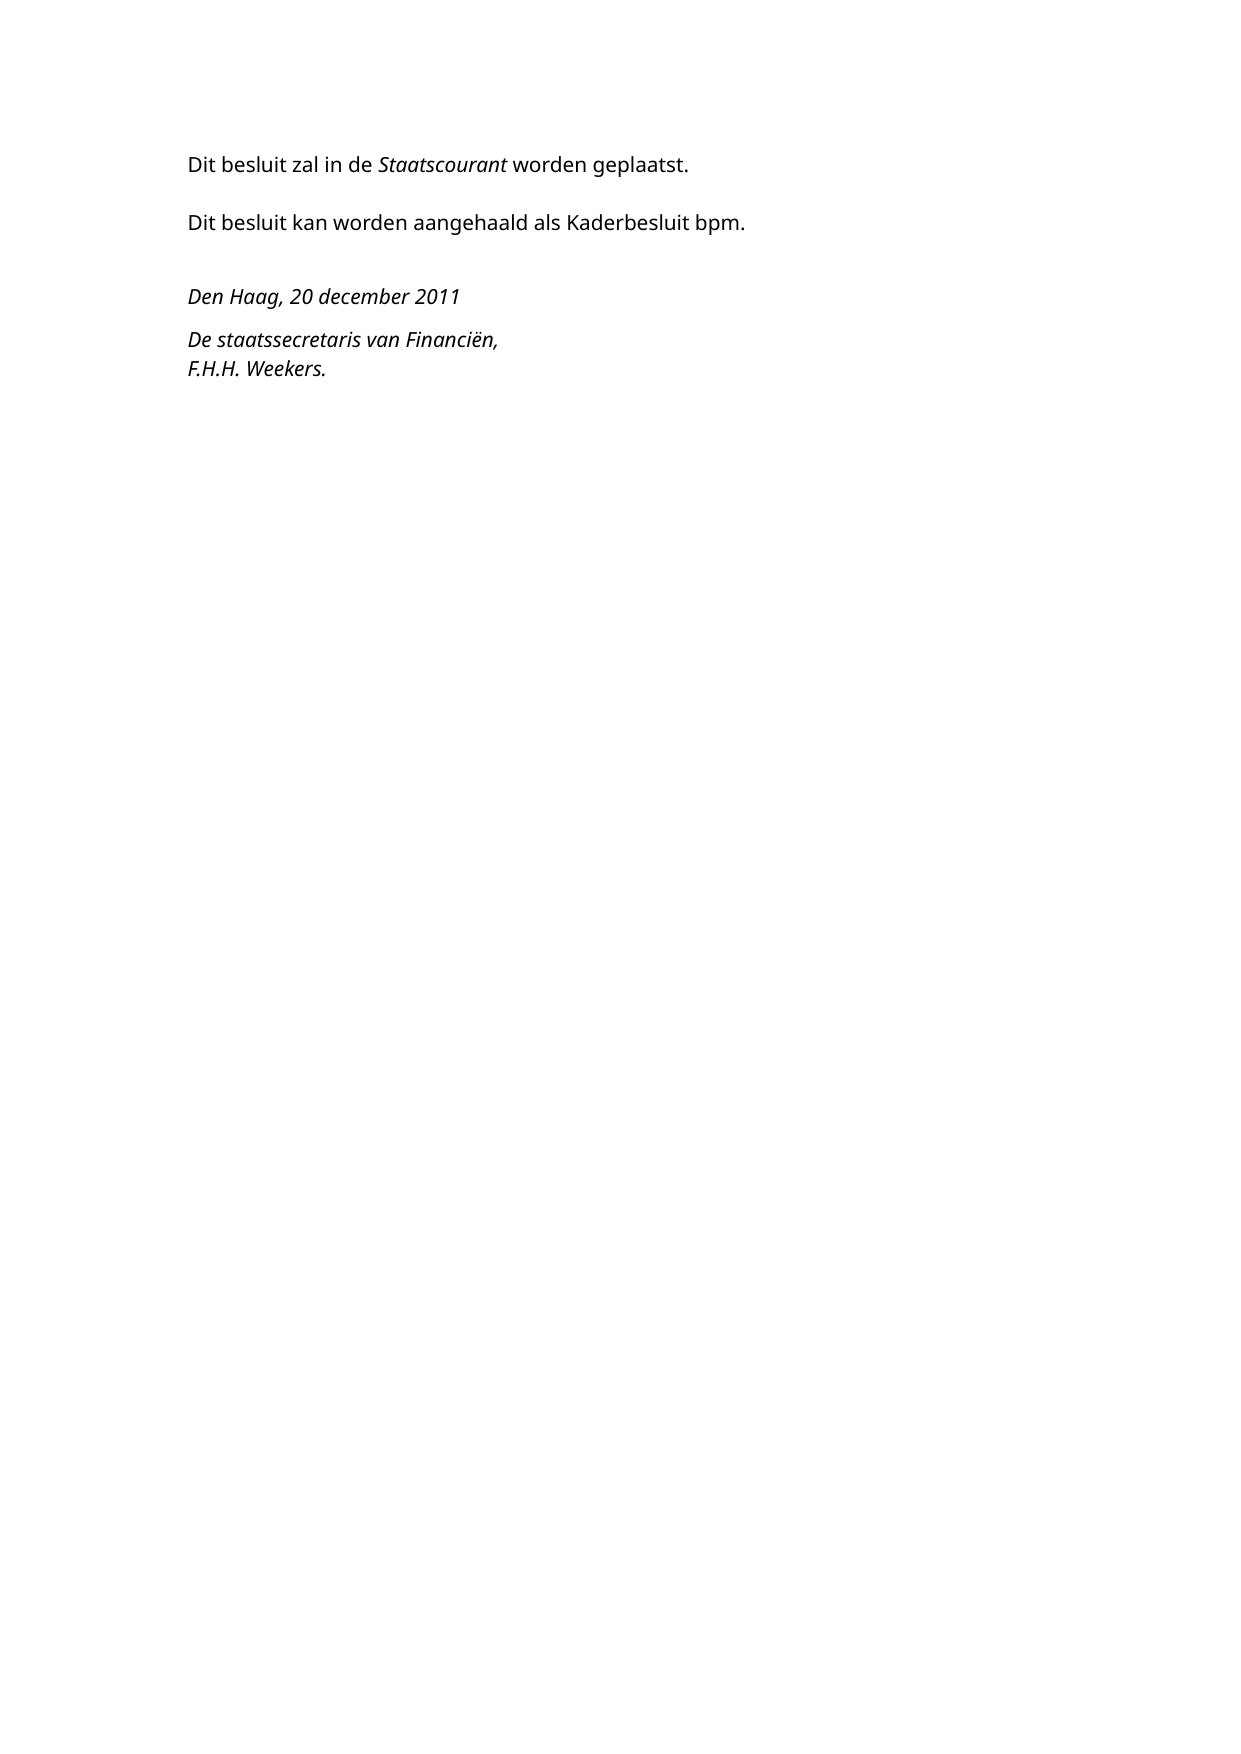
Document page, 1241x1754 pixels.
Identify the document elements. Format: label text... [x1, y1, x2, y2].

text F.H.H. Weekers. [187, 354, 1053, 382]
text Dit besluit zal in de Staatscourant worden geplaatst. [187, 150, 1053, 178]
text Den Haag, 20 december 2011 [187, 282, 1053, 310]
text De staatssecretaris van Financiën, [187, 325, 1053, 354]
text Dit besluit kan worden aangehaald als Kaderbesluit bpm. [187, 208, 1053, 237]
